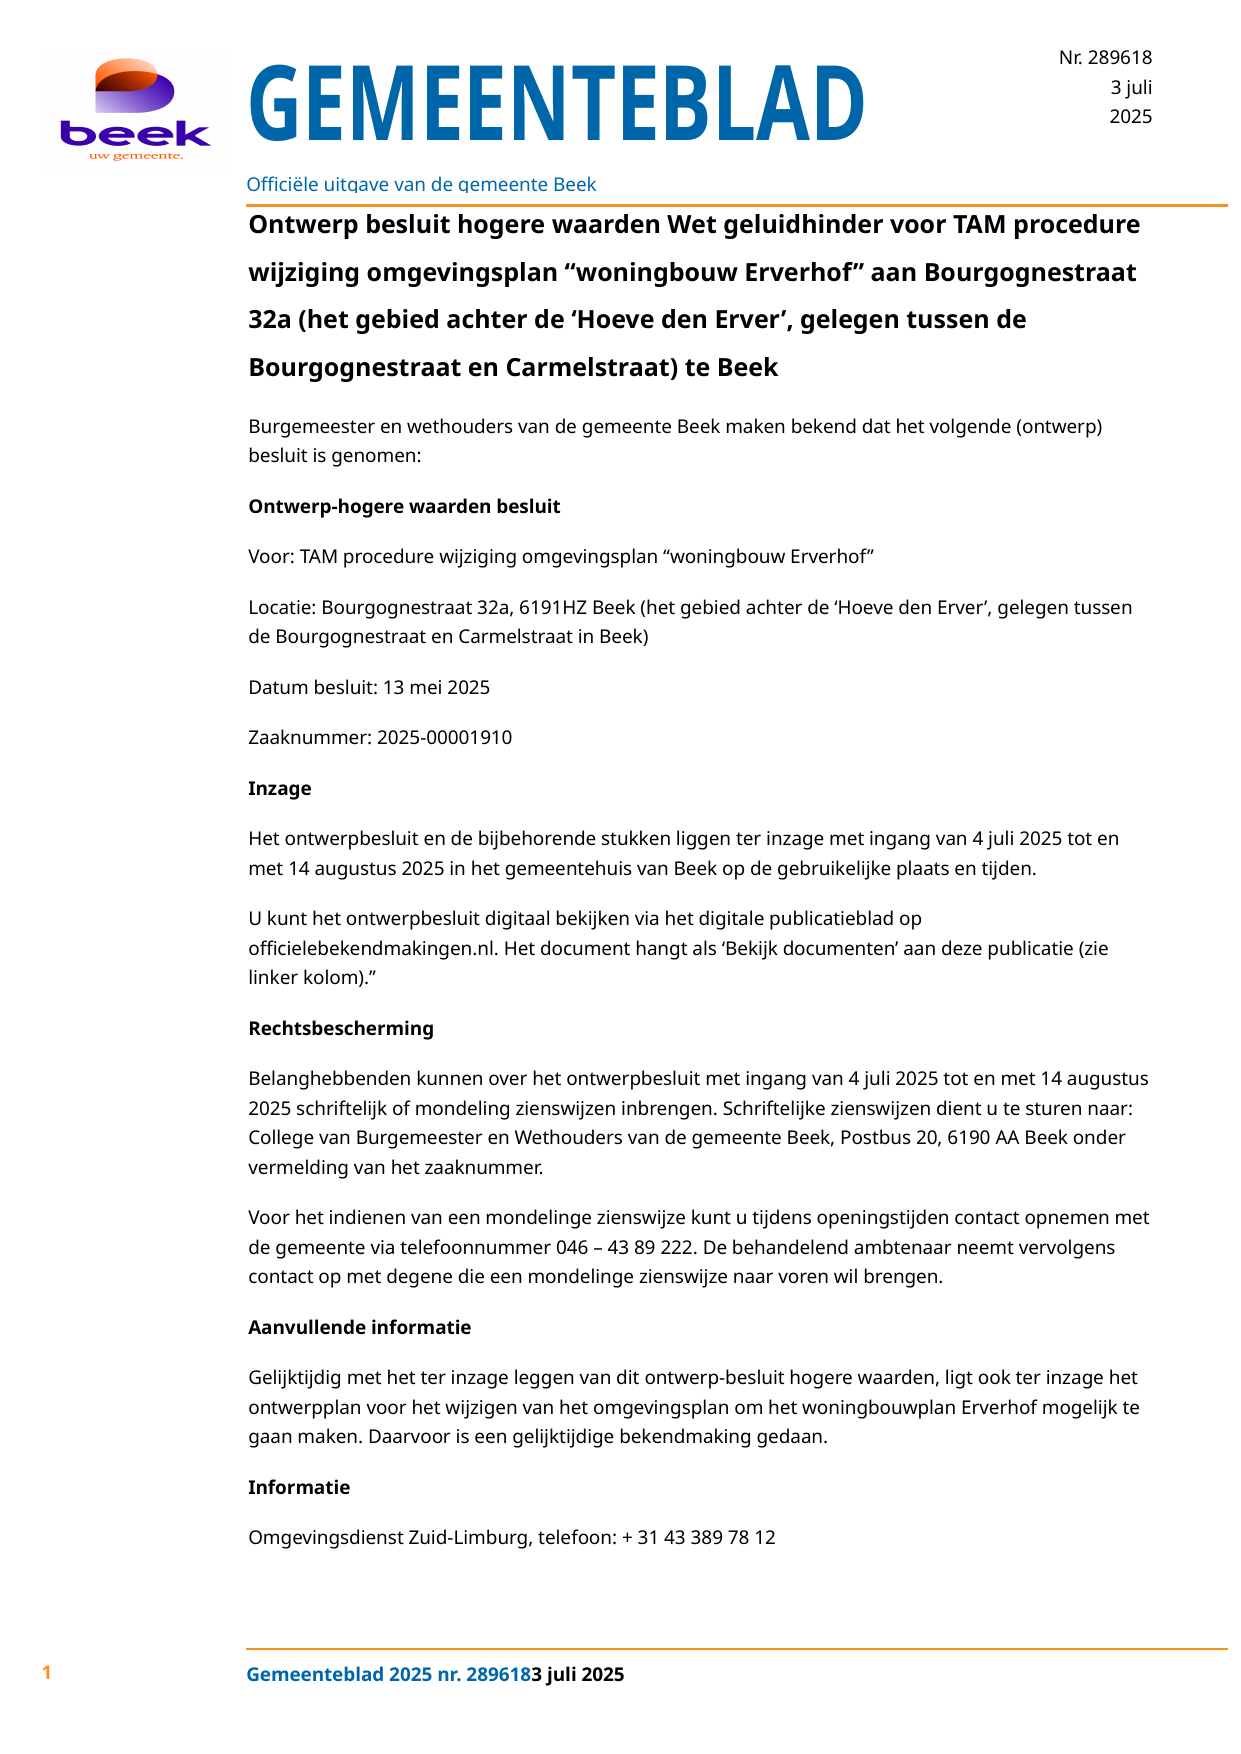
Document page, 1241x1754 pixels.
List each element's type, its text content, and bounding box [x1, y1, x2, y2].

text Datum besluit: 13 mei 2025 [248, 674, 1152, 700]
text Ontwerp besluit hogere waarden Wet geluidhinder voor TAM procedure wijziging omgevingsplan “woningbouw Erverhof” aan Bourgognestraat 32a (het gebied achter de ‘Hoeve den Erver’, gelegen tussen de Bourgognestraat en Carmelstraat) te Beek [248, 207, 1152, 384]
text Zaaknummer: 2025-00001910 [248, 724, 1152, 750]
text Ontwerp-hogere waarden besluit [248, 493, 1152, 519]
text Burgemeester en wethouders van de gemeente Beek maken bekend dat het volgende (ontwerp) besluit is genomen: [248, 413, 1152, 468]
text Het ontwerpbesluit en de bijbehorende stukken liggen ter inzage met ingang van 4 juli 2025 tot en met 14 augustus 2025 in het gemeentehuis van Beek op de gebruikelijke plaats en tijden. [248, 825, 1152, 881]
text Omgevingsdienst Zuid-Limburg, telefoon: + 31 43 389 78 12 [248, 1524, 1152, 1550]
text Rechtsbescherming [248, 1015, 1152, 1041]
picture [41, 47, 231, 172]
text Informatie [248, 1474, 1152, 1500]
text Voor: TAM procedure wijziging omgevingsplan “woningbouw Erverhof” [248, 543, 1152, 569]
text U kunt het ontwerpbesluit digitaal bekijken via het digitale publicatieblad op officielebekendmakingen.nl. Het document hangt als ‘Bekijk documenten’ aan deze publicatie (zie linker kolom).” [248, 905, 1152, 990]
text Voor het indienen van een mondelinge zienswijze kunt u tijdens openingstijden contact opnemen met de gemeente via telefoonnummer 046 – 43 89 222. De behandelend ambtenaar neemt vervolgens contact op met degene die een mondelinge zienswijze naar voren wil brengen. [248, 1204, 1152, 1289]
text Inzage [248, 775, 1152, 801]
text Locatie: Bourgognestraat 32a, 6191HZ Beek (het gebied achter de ‘Hoeve den Erver’, gelegen tussen de Bourgognestraat en Carmelstraat in Beek) [248, 594, 1152, 649]
text Belanghebbenden kunnen over het ontwerpbesluit met ingang van 4 juli 2025 tot en met 14 augustus 2025 schriftelijk of mondeling zienswijzen inbrengen. Schriftelijke zienswijzen dient u te sturen naar: College van Burgemeester en Wethouders van de gemeente Beek, Postbus 20, 6190 AA Beek onder vermelding van het zaaknummer. [248, 1065, 1152, 1180]
text Aanvullende informatie [248, 1314, 1152, 1340]
text Gelijktijdig met het ter inzage leggen van dit ontwerp-besluit hogere waarden, ligt ook ter inzage het ontwerpplan voor het wijzigen van het omgevingsplan om het woningbouwplan Erverhof mogelijk te gaan maken. Daarvoor is een gelijktijdige bekendmaking gedaan. [248, 1364, 1152, 1449]
